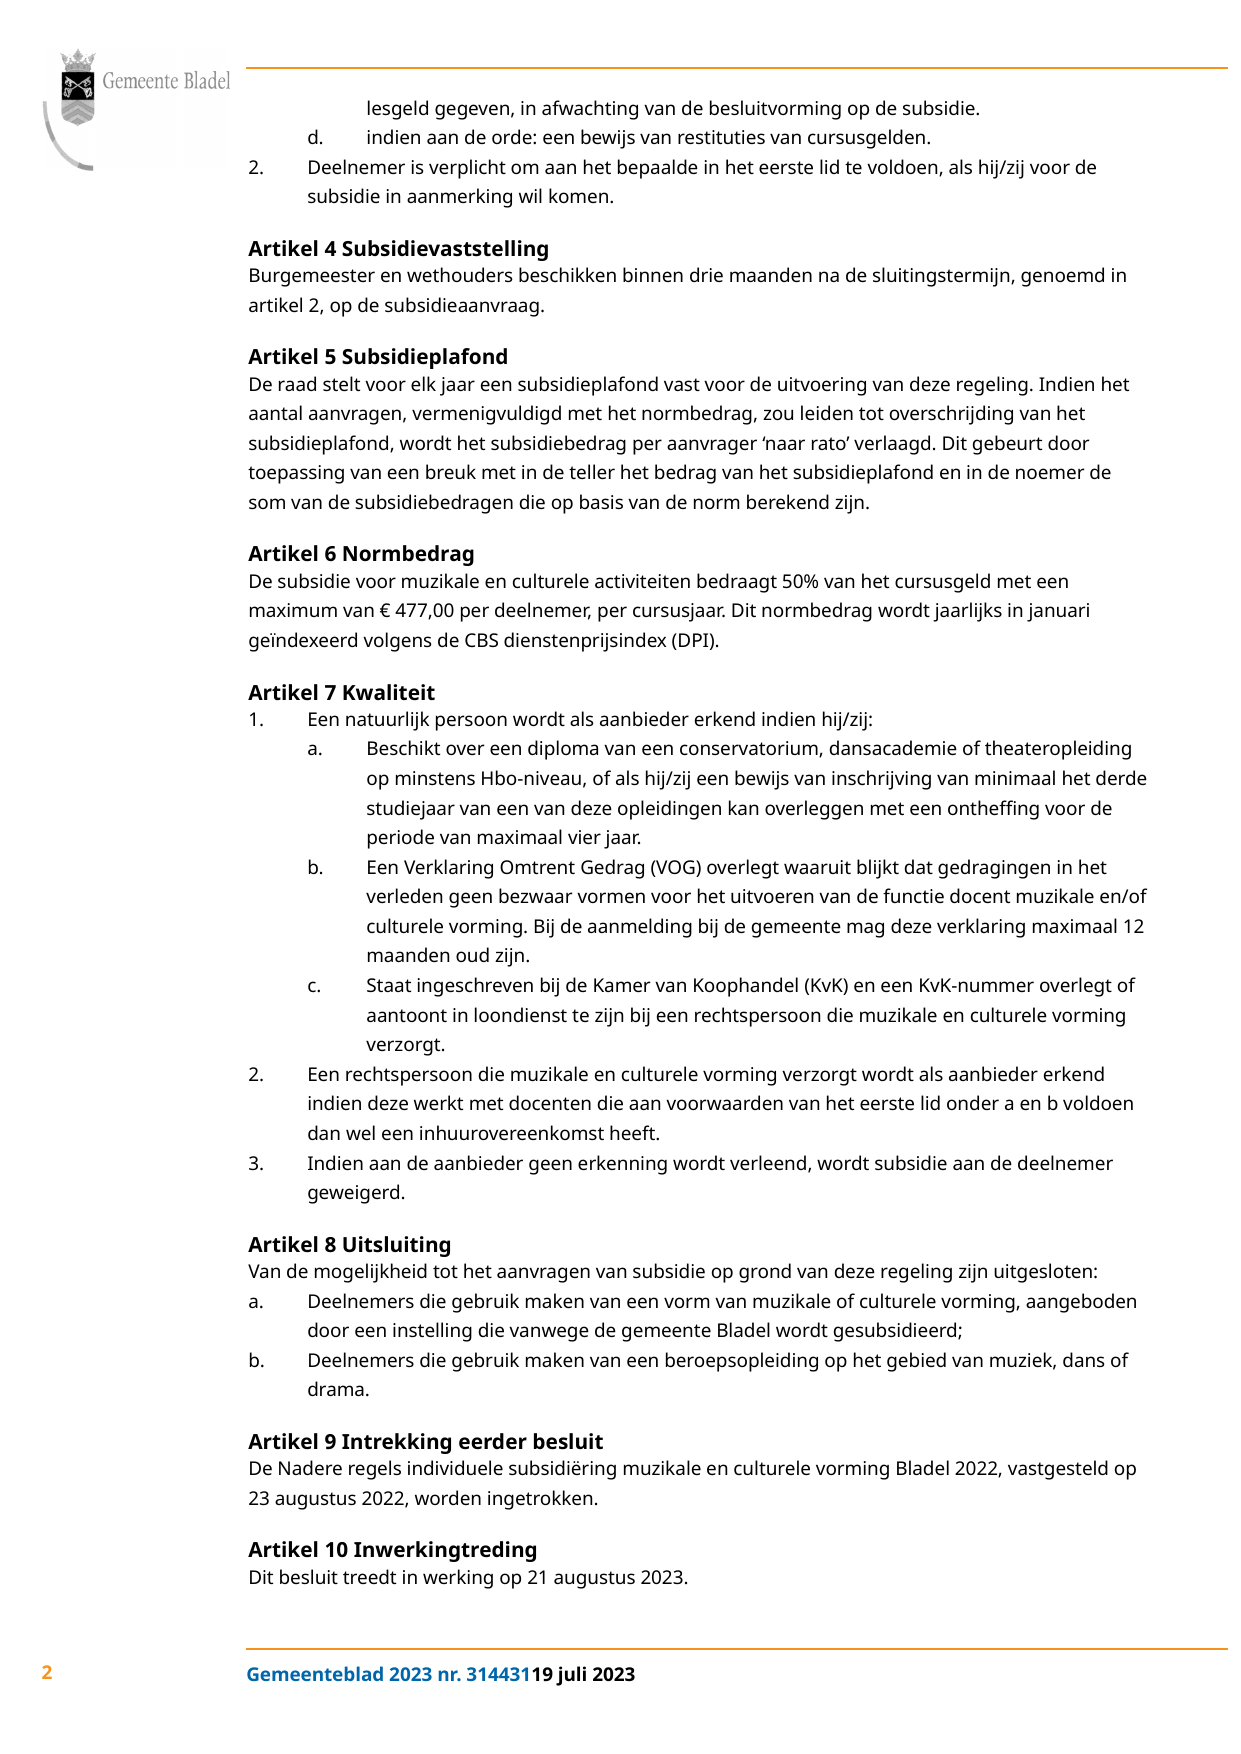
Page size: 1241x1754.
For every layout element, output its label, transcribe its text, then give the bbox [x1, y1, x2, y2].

picture [41, 47, 231, 172]
list Deelnemer is verplicht om aan het bepaalde in het eerste lid te voldoen, als hij/zij voor de subsidie in aanmerking wil komen. [248, 154, 1152, 209]
text Dit besluit treedt in werking op 21 augustus 2023. [248, 1564, 1152, 1589]
list lesgeld gegeven, in afwachting van de besluitvorming op de subsidie. [307, 95, 1152, 121]
list Staat ingeschreven bij de Kamer van Koophandel (KvK) en een KvK-nummer overlegt of aantoont in loondienst te zijn bij een rechtspersoon die muzikale en culturele vorming verzorgt. [307, 972, 1152, 1057]
text De subsidie voor muzikale en culturele activiteiten bedraagt 50% van het cursusgeld met een maximum van € 477,00 per deelnemer, per cursusjaar. Dit normbedrag wordt jaarlijks in januari geïndexeerd volgens de CBS dienstenprijsindex (DPI). [248, 568, 1152, 653]
text Artikel 5 Subsidieplafond [248, 342, 1152, 371]
text Artikel 6 Normbedrag [248, 539, 1152, 568]
list Deelnemers die gebruik maken van een vorm van muzikale of culturele vorming, aangeboden door een instelling die vanwege de gemeente Bladel wordt gesubsidieerd; [248, 1288, 1152, 1343]
text Artikel 4 Subsidievaststelling [248, 234, 1152, 262]
list Een Verklaring Omtrent Gedrag (VOG) overlegt waaruit blijkt dat gedragingen in het verleden geen bezwaar vormen voor het uitvoeren van de functie docent muzikale en/of culturele vorming. Bij de aanmelding bij de gemeente mag deze verklaring maximaal 12 maanden oud zijn. [307, 854, 1152, 968]
list Indien aan de aanbieder geen erkenning wordt verleend, wordt subsidie aan de deelnemer geweigerd. [248, 1150, 1152, 1205]
list indien aan de orde: een bewijs van restituties van cursusgelden. [307, 124, 1152, 150]
text De raad stelt voor elk jaar een subsidieplafond vast voor de uitvoering van deze regeling. Indien het aantal aanvragen, vermenigvuldigd met het normbedrag, zou leiden tot overschrijding van het subsidieplafond, wordt het subsidiebedrag per aanvrager ‘naar rato’ verlaagd. Dit gebeurt door toepassing van een breuk met in de teller het bedrag van het subsidieplafond en in de noemer de som van de subsidiebedragen die op basis van de norm berekend zijn. [248, 371, 1152, 515]
list Deelnemers die gebruik maken van een beroepsopleiding op het gebied van muziek, dans of drama. [248, 1347, 1152, 1402]
text Burgemeester en wethouders beschikken binnen drie maanden na de sluitingstermijn, genoemd in artikel 2, op de subsidieaanvraag. [248, 262, 1152, 318]
text Van de mogelijkheid tot het aanvragen van subsidie op grond van deze regeling zijn uitgesloten: [248, 1258, 1152, 1284]
list Een rechtspersoon die muzikale en culturele vorming verzorgt wordt als aanbieder erkend indien deze werkt met docenten die aan voorwaarden van het eerste lid onder a en b voldoen dan wel een inhuurovereenkomst heeft. [248, 1061, 1152, 1146]
list Beschikt over een diploma van een conservatorium, dansacademie of theateropleiding op minstens Hbo-niveau, of als hij/zij een bewijs van inschrijving van minimaal het derde studiejaar van een van deze opleidingen kan overleggen met een ontheffing voor de periode van maximaal vier jaar. [307, 736, 1152, 850]
text De Nadere regels individuele subsidiëring muzikale en culturele vorming Bladel 2022, vastgesteld op 23 augustus 2022, worden ingetrokken. [248, 1455, 1152, 1511]
text Artikel 10 Inwerkingtreding [248, 1535, 1152, 1564]
text Artikel 9 Intrekking eerder besluit [248, 1427, 1152, 1455]
list Een natuurlijk persoon wordt als aanbieder erkend indien hij/zij: [248, 706, 1152, 732]
text Artikel 7 Kwaliteit [248, 678, 1152, 706]
text Artikel 8 Uitsluiting [248, 1230, 1152, 1258]
